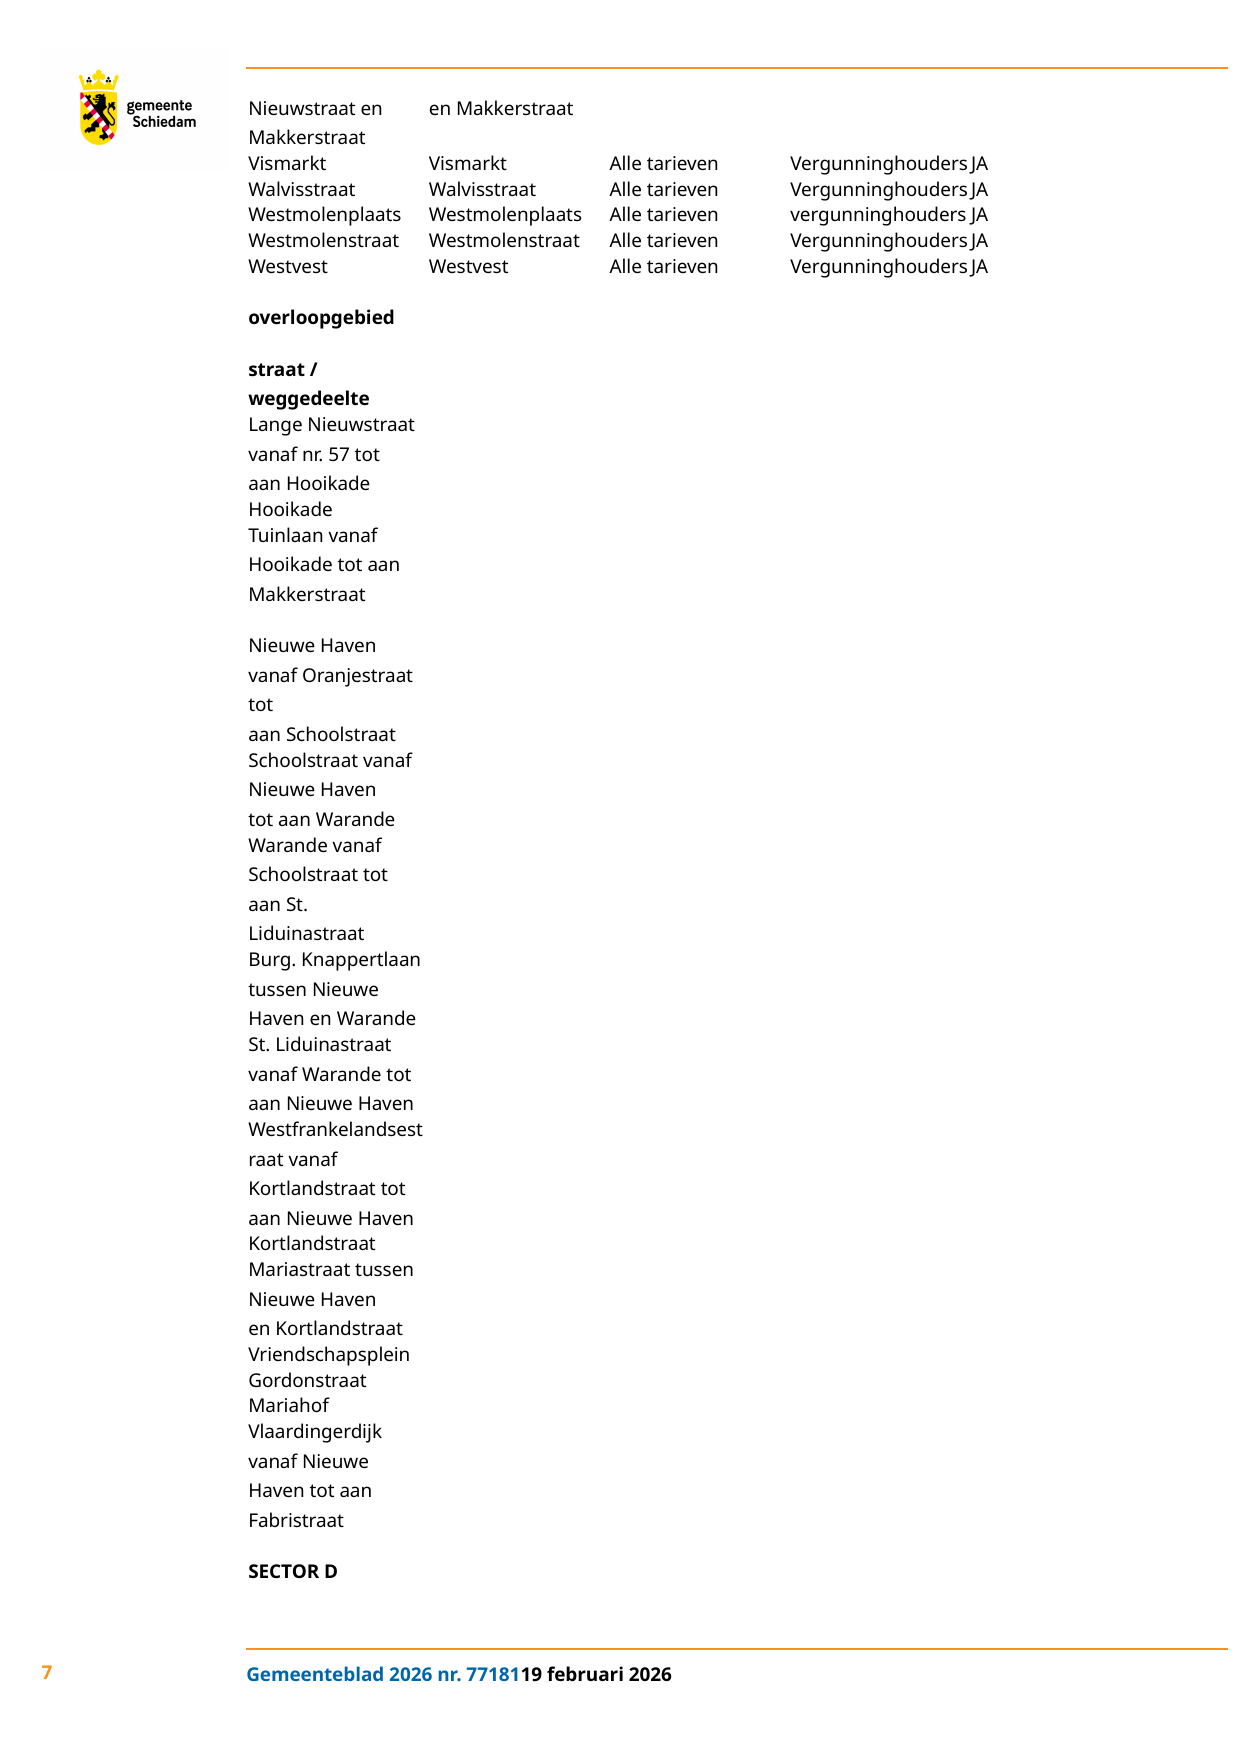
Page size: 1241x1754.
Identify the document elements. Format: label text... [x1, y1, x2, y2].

table_cell [971, 658, 1152, 747]
table_cell Vriendschapsplein [248, 1341, 429, 1367]
table_cell [609, 1367, 790, 1393]
table_cell Lange Nieuwstraat vanaf nr. 57 tot aan Hooikade [248, 411, 429, 496]
table_cell [429, 773, 609, 832]
table_cell [971, 496, 1152, 522]
table_cell Westvest [248, 253, 429, 279]
table_cell Vismarkt [429, 150, 609, 176]
table_cell [609, 1057, 790, 1116]
table_cell [248, 279, 429, 304]
table_cell [971, 633, 1152, 658]
table_cell [609, 279, 790, 304]
table_cell [609, 437, 790, 496]
table_cell [971, 279, 1152, 304]
table_cell Vlaardingerdijk vanaf Nieuwe Haven tot aan Fabristraat [248, 1419, 429, 1533]
table_cell [429, 1341, 609, 1367]
table_cell Vergunninghouders [790, 176, 971, 202]
table_cell straat / weggedeelte [248, 356, 429, 411]
table_cell [790, 832, 971, 858]
table_cell Gordonstraat [248, 1367, 429, 1393]
table_cell [248, 330, 429, 356]
table_cell [248, 607, 429, 632]
table_cell [971, 1393, 1152, 1418]
table_cell [429, 1419, 609, 1444]
table_cell [609, 1393, 790, 1418]
table_cell [790, 1142, 971, 1231]
table_cell [790, 1057, 971, 1116]
table_cell Alle tarieven [609, 176, 790, 202]
table_cell [429, 356, 609, 411]
table_cell [429, 858, 609, 946]
table_cell [971, 1444, 1152, 1533]
table_cell [429, 832, 609, 858]
table_cell [609, 522, 790, 607]
table_cell [790, 1231, 971, 1256]
table_cell [790, 1282, 971, 1341]
table_cell [429, 305, 609, 330]
table_cell [971, 1256, 1152, 1282]
table_cell [971, 95, 1152, 150]
table_cell [971, 747, 1152, 773]
table_cell Nieuwe Haven vanaf Oranjestraat tot aan Schoolstraat [248, 633, 429, 747]
table_cell [609, 1444, 790, 1533]
table_cell [609, 1256, 790, 1282]
table_cell Schoolstraat vanaf Nieuwe Haven tot aan Warande [248, 747, 429, 832]
table_cell [971, 946, 1152, 972]
table_cell [609, 305, 790, 330]
table_cell [609, 773, 790, 832]
table_cell [429, 1533, 609, 1559]
table_cell [609, 1116, 790, 1142]
table_cell Westfrankelandsestraat vanaf Kortlandstraat tot aan Nieuwe Haven [248, 1116, 429, 1231]
table_cell Walvisstraat [429, 176, 609, 202]
table_cell [790, 946, 971, 972]
table_cell Westvest [429, 253, 609, 279]
table_cell [429, 1231, 609, 1256]
table_cell [790, 858, 971, 946]
table_cell Alle tarieven [609, 227, 790, 253]
table_cell [609, 832, 790, 858]
table_cell [609, 747, 790, 773]
table_cell Westmolenstraat [429, 227, 609, 253]
table_cell [971, 1231, 1152, 1256]
table_cell [971, 522, 1152, 607]
table_cell [609, 858, 790, 946]
table_cell [790, 658, 971, 747]
table_cell [429, 437, 609, 496]
table_cell [790, 1419, 971, 1444]
table_cell [971, 330, 1152, 356]
table_cell JA [971, 150, 1152, 176]
table_cell Westmolenstraat [248, 227, 429, 253]
table_cell [971, 305, 1152, 330]
table_cell [790, 1533, 971, 1559]
table_cell [429, 946, 609, 972]
table_cell [790, 330, 971, 356]
table_cell [609, 658, 790, 747]
table_cell [790, 1367, 971, 1393]
table_cell [429, 1142, 609, 1231]
table_cell [429, 1367, 609, 1393]
table_cell Westmolenplaats [248, 202, 429, 227]
table_cell Mariastraat tussen Nieuwe Haven en Kortlandstraat [248, 1256, 429, 1341]
table_cell [790, 522, 971, 607]
table_cell [971, 1533, 1152, 1559]
table_cell [429, 1282, 609, 1341]
table_cell [790, 279, 971, 304]
table_cell Burg. Knappertlaan tussen Nieuwe Haven en Warande [248, 946, 429, 1031]
table_cell [790, 972, 971, 1031]
table_cell Vismarkt [248, 150, 429, 176]
table_cell [609, 972, 790, 1031]
table_cell [429, 658, 609, 747]
table_cell [790, 411, 971, 437]
table_cell [971, 1559, 1152, 1584]
table_cell St. Liduinastraat vanaf Warande tot aan Nieuwe Haven [248, 1031, 429, 1116]
table_cell [429, 496, 609, 522]
table_cell [971, 607, 1152, 632]
table_cell [429, 522, 609, 607]
table_cell [971, 773, 1152, 832]
table_cell [609, 1559, 790, 1584]
table_cell [609, 356, 790, 411]
table_cell [429, 607, 609, 632]
table_cell [609, 330, 790, 356]
table_cell [790, 1256, 971, 1282]
table_cell [971, 1419, 1152, 1444]
table_cell [429, 747, 609, 773]
table_cell en Makkerstraat [429, 95, 609, 150]
table_cell Mariahof [248, 1393, 429, 1418]
table_cell [971, 1142, 1152, 1231]
table_cell Alle tarieven [609, 150, 790, 176]
table_cell [429, 1256, 609, 1282]
table_cell [790, 1031, 971, 1057]
table_cell [609, 496, 790, 522]
table_cell JA [971, 202, 1152, 227]
table_cell [971, 437, 1152, 496]
table_cell [429, 1031, 609, 1057]
table_cell Hooikade [248, 496, 429, 522]
table_cell Walvisstraat [248, 176, 429, 202]
table_cell [429, 1116, 609, 1142]
table_cell vergunninghouders [790, 202, 971, 227]
table_cell [609, 946, 790, 972]
table_cell [790, 773, 971, 832]
table_cell [609, 1031, 790, 1057]
table_cell [971, 858, 1152, 946]
table_cell [971, 1031, 1152, 1057]
table_cell overloopgebied [248, 305, 429, 330]
table_cell [609, 1533, 790, 1559]
table_cell [609, 607, 790, 632]
table_cell [429, 330, 609, 356]
table_cell [790, 496, 971, 522]
table_cell JA [971, 176, 1152, 202]
table_cell Vergunninghouders [790, 150, 971, 176]
table_cell [429, 972, 609, 1031]
table_cell [971, 1116, 1152, 1142]
table_cell [429, 633, 609, 658]
table_cell [790, 633, 971, 658]
table_cell JA [971, 227, 1152, 253]
table_cell [609, 411, 790, 437]
table_cell [971, 1057, 1152, 1116]
table_cell [609, 633, 790, 658]
table_cell Nieuwstraat en Makkerstraat [248, 95, 429, 150]
table_cell [429, 279, 609, 304]
table_cell Tuinlaan vanaf Hooikade tot aan Makkerstraat [248, 522, 429, 607]
table_cell Alle tarieven [609, 253, 790, 279]
table_cell [609, 1142, 790, 1231]
table_cell [971, 1282, 1152, 1341]
table_cell [790, 305, 971, 330]
table_cell Alle tarieven [609, 202, 790, 227]
table_cell [248, 1533, 429, 1559]
table_cell [971, 356, 1152, 411]
table_cell [429, 1444, 609, 1533]
table_cell SECTOR D [248, 1559, 429, 1584]
table_cell [790, 1116, 971, 1142]
picture [41, 47, 231, 172]
table_cell [971, 1341, 1152, 1367]
table_cell [971, 411, 1152, 437]
table_cell [790, 95, 971, 150]
table_cell [429, 1393, 609, 1418]
table_cell [429, 1057, 609, 1116]
table_cell [609, 1282, 790, 1341]
table_cell [790, 1341, 971, 1367]
table_cell [790, 437, 971, 496]
table_cell [790, 1393, 971, 1418]
table_cell Vergunninghouders [790, 253, 971, 279]
table_cell [971, 972, 1152, 1031]
table_cell [790, 356, 971, 411]
table_cell Kortlandstraat [248, 1231, 429, 1256]
table_cell [971, 832, 1152, 858]
table_cell [609, 1419, 790, 1444]
table_cell [609, 1231, 790, 1256]
table_cell [790, 607, 971, 632]
table_cell [971, 1367, 1152, 1393]
table_cell [429, 1559, 609, 1584]
table_cell [609, 95, 790, 150]
table_cell Warande vanaf Schoolstraat tot aan St. Liduinastraat [248, 832, 429, 946]
table_cell Vergunninghouders [790, 227, 971, 253]
table_cell [609, 1341, 790, 1367]
table_cell [790, 1444, 971, 1533]
table_cell Westmolenplaats [429, 202, 609, 227]
table_cell [429, 411, 609, 437]
table_cell [790, 1559, 971, 1584]
table_cell [790, 747, 971, 773]
table_cell JA [971, 253, 1152, 279]
